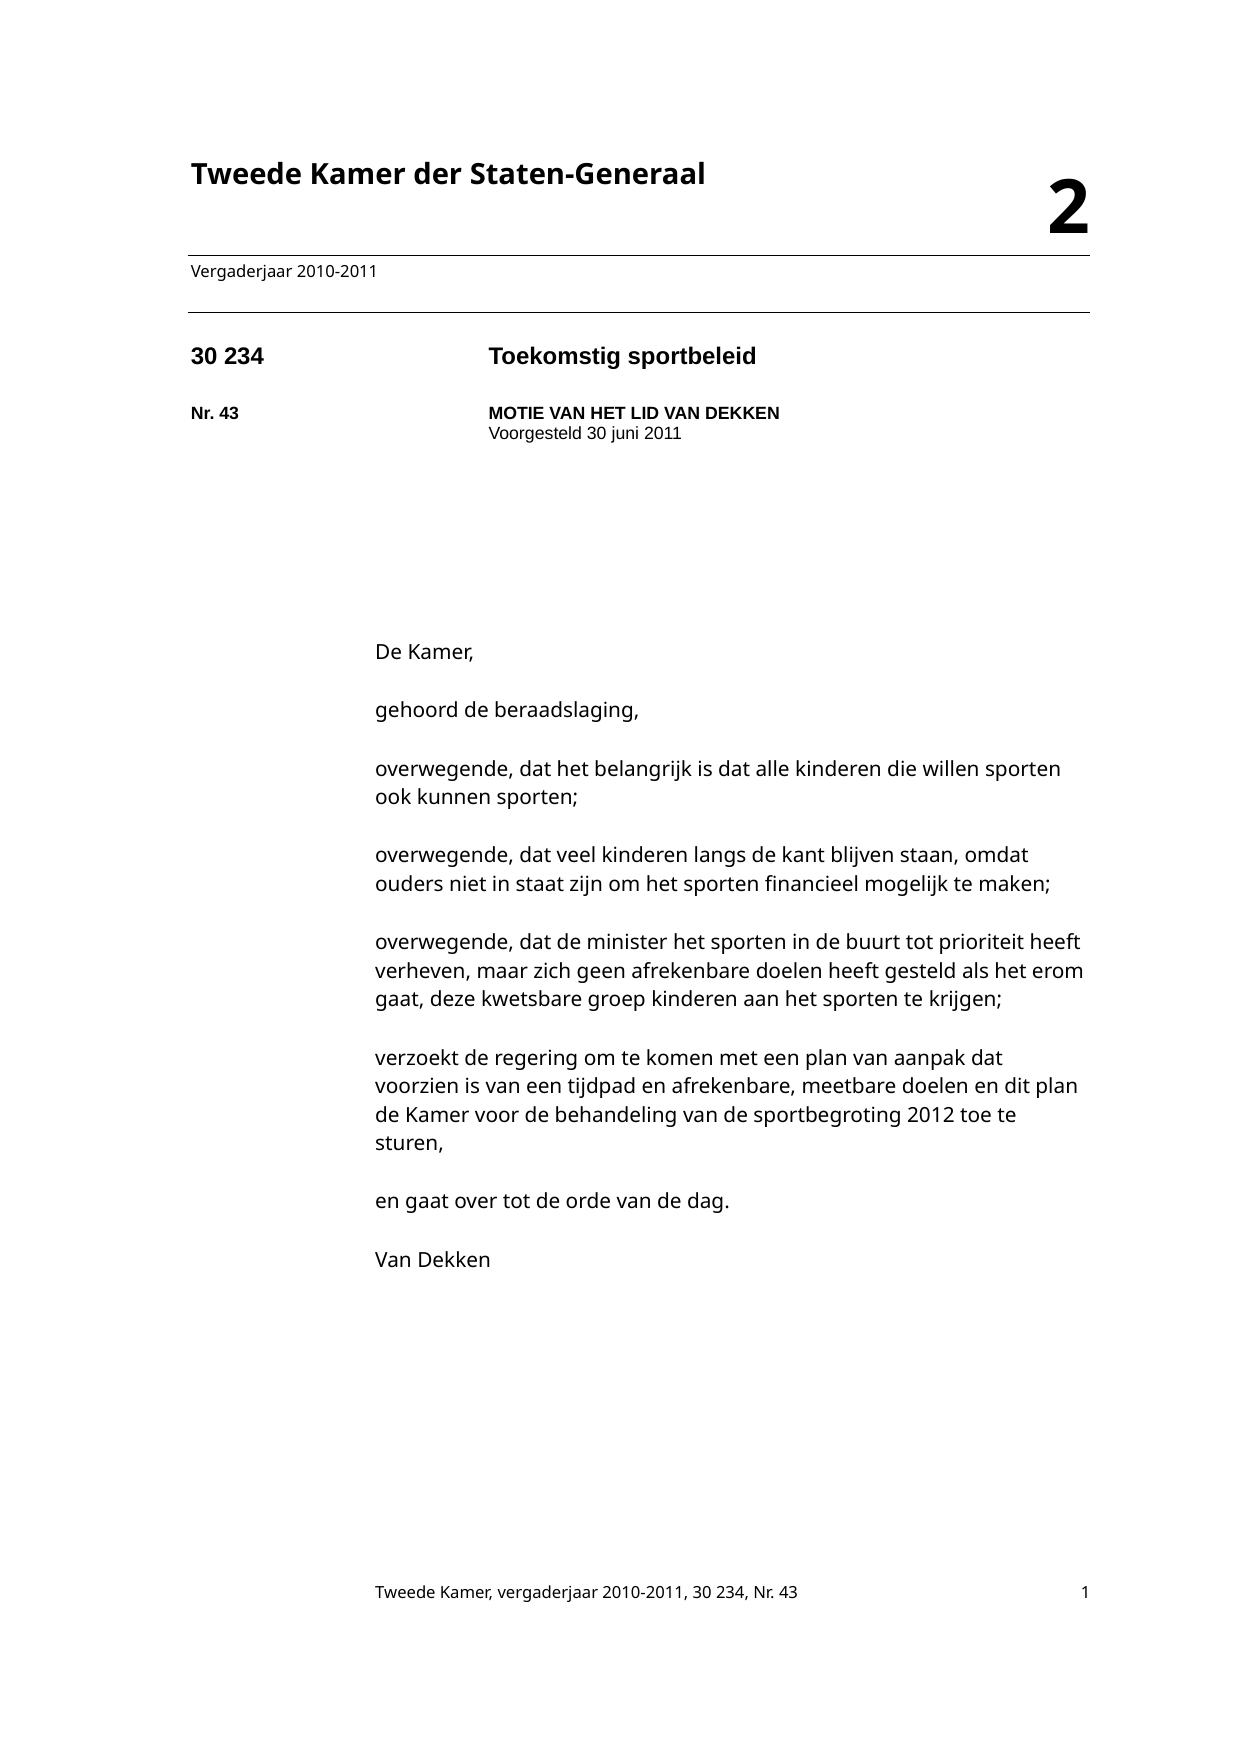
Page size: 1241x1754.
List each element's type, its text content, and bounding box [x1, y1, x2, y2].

table_cell Toekomstig sportbeleid [485, 339, 1090, 399]
table_cell [188, 313, 485, 339]
text overwegende, dat het belangrijk is dat alle kinderen die willen sporten ook kunnen sporten; [375, 754, 1090, 811]
text De Kamer, [375, 637, 1090, 665]
table_cell MOTIE VAN HET LID VAN DEKKEN Voorgesteld 30 juni 2011 [485, 399, 1090, 518]
table_cell [485, 313, 1090, 339]
table_header Tweede Kamer der Staten-Generaal [188, 150, 909, 255]
text Van Dekken [375, 1245, 1090, 1273]
table_cell Vergaderjaar 2010-2011 [188, 256, 485, 312]
text overwegende, dat de minister het sporten in de buurt tot prioriteit heeft verheven, maar zich geen afrekenbare doelen heeft gesteld als het erom gaat, deze kwetsbare groep kinderen aan het sporten te krijgen; [375, 927, 1090, 1013]
text gehoord de beraadslaging, [375, 695, 1090, 724]
table_header 2 [910, 150, 1090, 255]
text verzoekt de regering om te komen met een plan van aanpak dat voorzien is van een tijdpad en afrekenbare, meetbare doelen en dit plan de Kamer voor de behandeling van de sportbegroting 2012 toe te sturen, [375, 1043, 1090, 1157]
text overwegende, dat veel kinderen langs de kant blijven staan, omdat ouders niet in staat zijn om het sporten financieel mogelijk te maken; [375, 841, 1090, 897]
text en gaat over tot de orde van de dag. [375, 1187, 1090, 1215]
table_cell Nr. 43 [188, 399, 485, 518]
table_cell 30 234 [188, 339, 485, 399]
table_cell [485, 256, 1090, 312]
